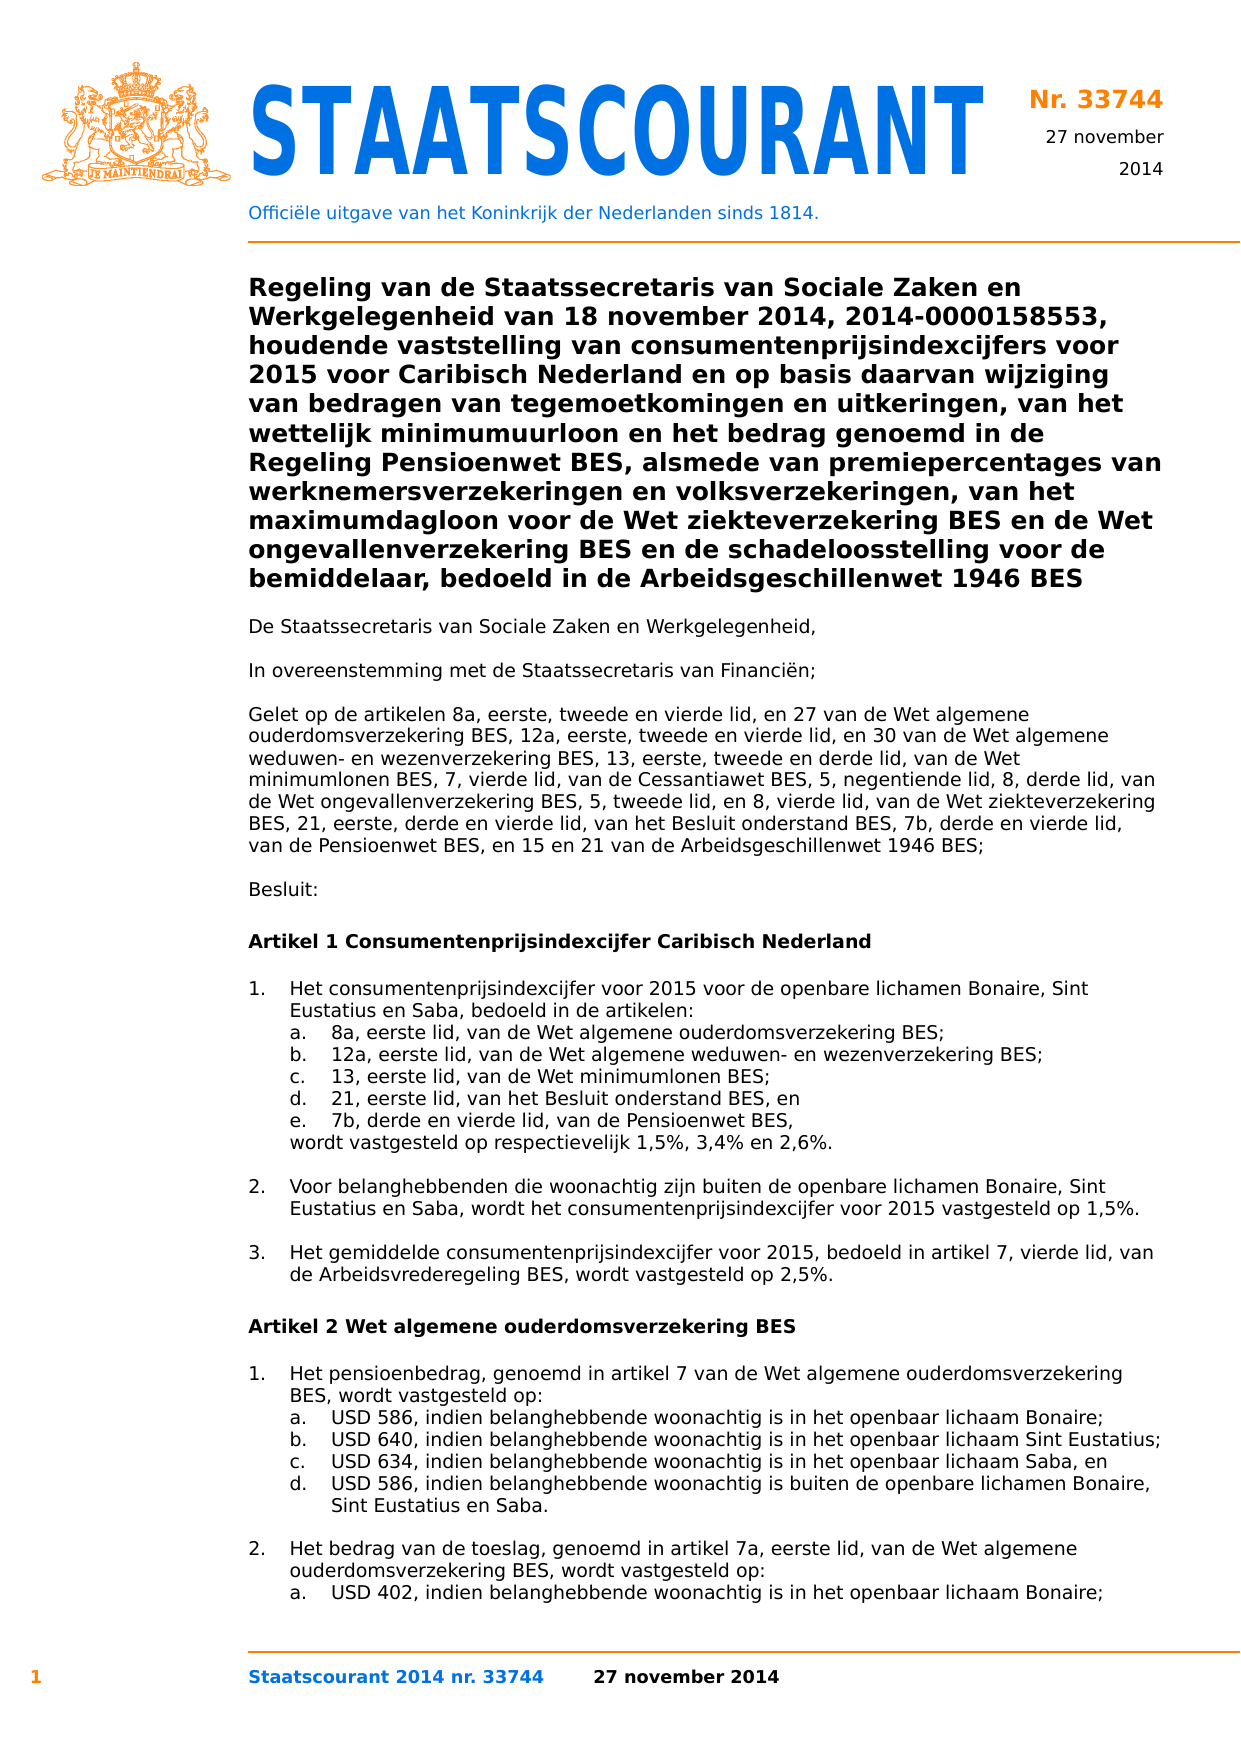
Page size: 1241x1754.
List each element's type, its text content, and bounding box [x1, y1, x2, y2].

subtitle Artikel 1 Consumentenprijsindexcijfer Caribisch Nederland [248, 931, 1163, 953]
text 2. Voor belanghebbenden die woonachtig zijn buiten de openbare lichamen Bonaire, Sint Eustatius en Saba, wordt het consumentenprijsindexcijfer voor 2015 vastgesteld op 1,5%. [248, 1176, 1163, 1220]
table_cell Officiële uitgave van het Koninkrijk der Nederlanden sinds 1814. [248, 203, 1240, 241]
text e. 7b, derde en vierde lid, van de Pensioenwet BES, [289, 1110, 1163, 1132]
text De Staatssecretaris van Sociale Zaken en Werkgelegenheid, [248, 616, 1163, 638]
text b. 12a, eerste lid, van de Wet algemene weduwen- en wezenverzekering BES; [289, 1044, 1163, 1066]
table_header [25, 62, 248, 241]
subtitle Artikel 2 Wet algemene ouderdomsverzekering BES [248, 1316, 1163, 1338]
table_cell 27 november [998, 121, 1240, 153]
text d. USD 586, indien belanghebbende woonachtig is buiten de openbare lichamen Bonaire, Sint Eustatius en Saba. [289, 1472, 1163, 1516]
table_header STAATSCOURANT [248, 62, 998, 203]
text Gelet op de artikelen 8a, eerste, tweede en vierde lid, en 27 van de Wet algemene ouderdomsverzekering BES, 12a, eerste, tweede en vierde lid, en 30 van de Wet algemene weduwen- en wezenverzekering BES, 13, eerste, tweede en derde lid, van de Wet minimumlonen BES, 7, vierde lid, van de Cessantiawet BES, 5, negentiende lid, 8, derde lid, van de Wet ongevallenverzekering BES, 5, tweede lid, en 8, vierde lid, van de Wet ziekteverzekering BES, 21, eerste, derde en vierde lid, van het Besluit onderstand BES, 7b, derde en vierde lid, van de Pensioenwet BES, en 15 en 21 van de Arbeidsgeschillenwet 1946 BES; [248, 703, 1163, 857]
text a. USD 402, indien belanghebbende woonachtig is in het openbaar lichaam Bonaire; [289, 1582, 1163, 1604]
text wordt vastgesteld op respectievelijk 1,5%, 3,4% en 2,6%. [289, 1132, 1163, 1154]
table_cell 2014 [998, 153, 1240, 203]
text c. 13, eerste lid, van de Wet minimumlonen BES; [289, 1066, 1163, 1088]
text d. 21, eerste lid, van het Besluit onderstand BES, en [289, 1088, 1163, 1110]
text 3. Het gemiddelde consumentenprijsindexcijfer voor 2015, bedoeld in artikel 7, vierde lid, van de Arbeidsvrederegeling BES, wordt vastgesteld op 2,5%. [248, 1242, 1163, 1286]
text Besluit: [248, 879, 1163, 901]
subtitle Regeling van de Staatssecretaris van Sociale Zaken en Werkgelegenheid van 18 november 2014, 2014-0000158553, houdende vaststelling van consumentenprijsindexcijfers voor 2015 voor Caribisch Nederland en op basis daarvan wijziging van bedragen van tegemoetkomingen en uitkeringen, van het wettelijk minimumuurloon en het bedrag genoemd in de Regeling Pensioenwet BES, alsmede van premiepercentages van werknemersverzekeringen en volksverzekeringen, van het maximumdagloon voor de Wet ziekteverzekering BES en de Wet ongevallenverzekering BES en de schadeloosstelling voor de bemiddelaar, bedoeld in de Arbeidsgeschillenwet 1946 BES [248, 273, 1163, 594]
text b. USD 640, indien belanghebbende woonachtig is in het openbaar lichaam Sint Eustatius; [289, 1428, 1163, 1451]
text a. 8a, eerste lid, van de Wet algemene ouderdomsverzekering BES; [289, 1022, 1163, 1044]
text 1. Het consumentenprijsindexcijfer voor 2015 voor de openbare lichamen Bonaire, Sint Eustatius en Saba, bedoeld in de artikelen: [248, 978, 1163, 1022]
table_header Nr. 33744 [998, 62, 1240, 121]
text a. USD 586, indien belanghebbende woonachtig is in het openbaar lichaam Bonaire; [289, 1407, 1163, 1428]
text In overeenstemming met de Staatssecretaris van Financiën; [248, 659, 1163, 682]
text 1. Het pensioenbedrag, genoemd in artikel 7 van de Wet algemene ouderdomsverzekering BES, wordt vastgesteld op: [248, 1363, 1163, 1407]
picture [41, 62, 231, 186]
text c. USD 634, indien belanghebbende woonachtig is in het openbaar lichaam Saba, en [289, 1451, 1163, 1472]
text 2. Het bedrag van de toeslag, genoemd in artikel 7a, eerste lid, van de Wet algemene ouderdomsverzekering BES, wordt vastgesteld op: [248, 1538, 1163, 1582]
